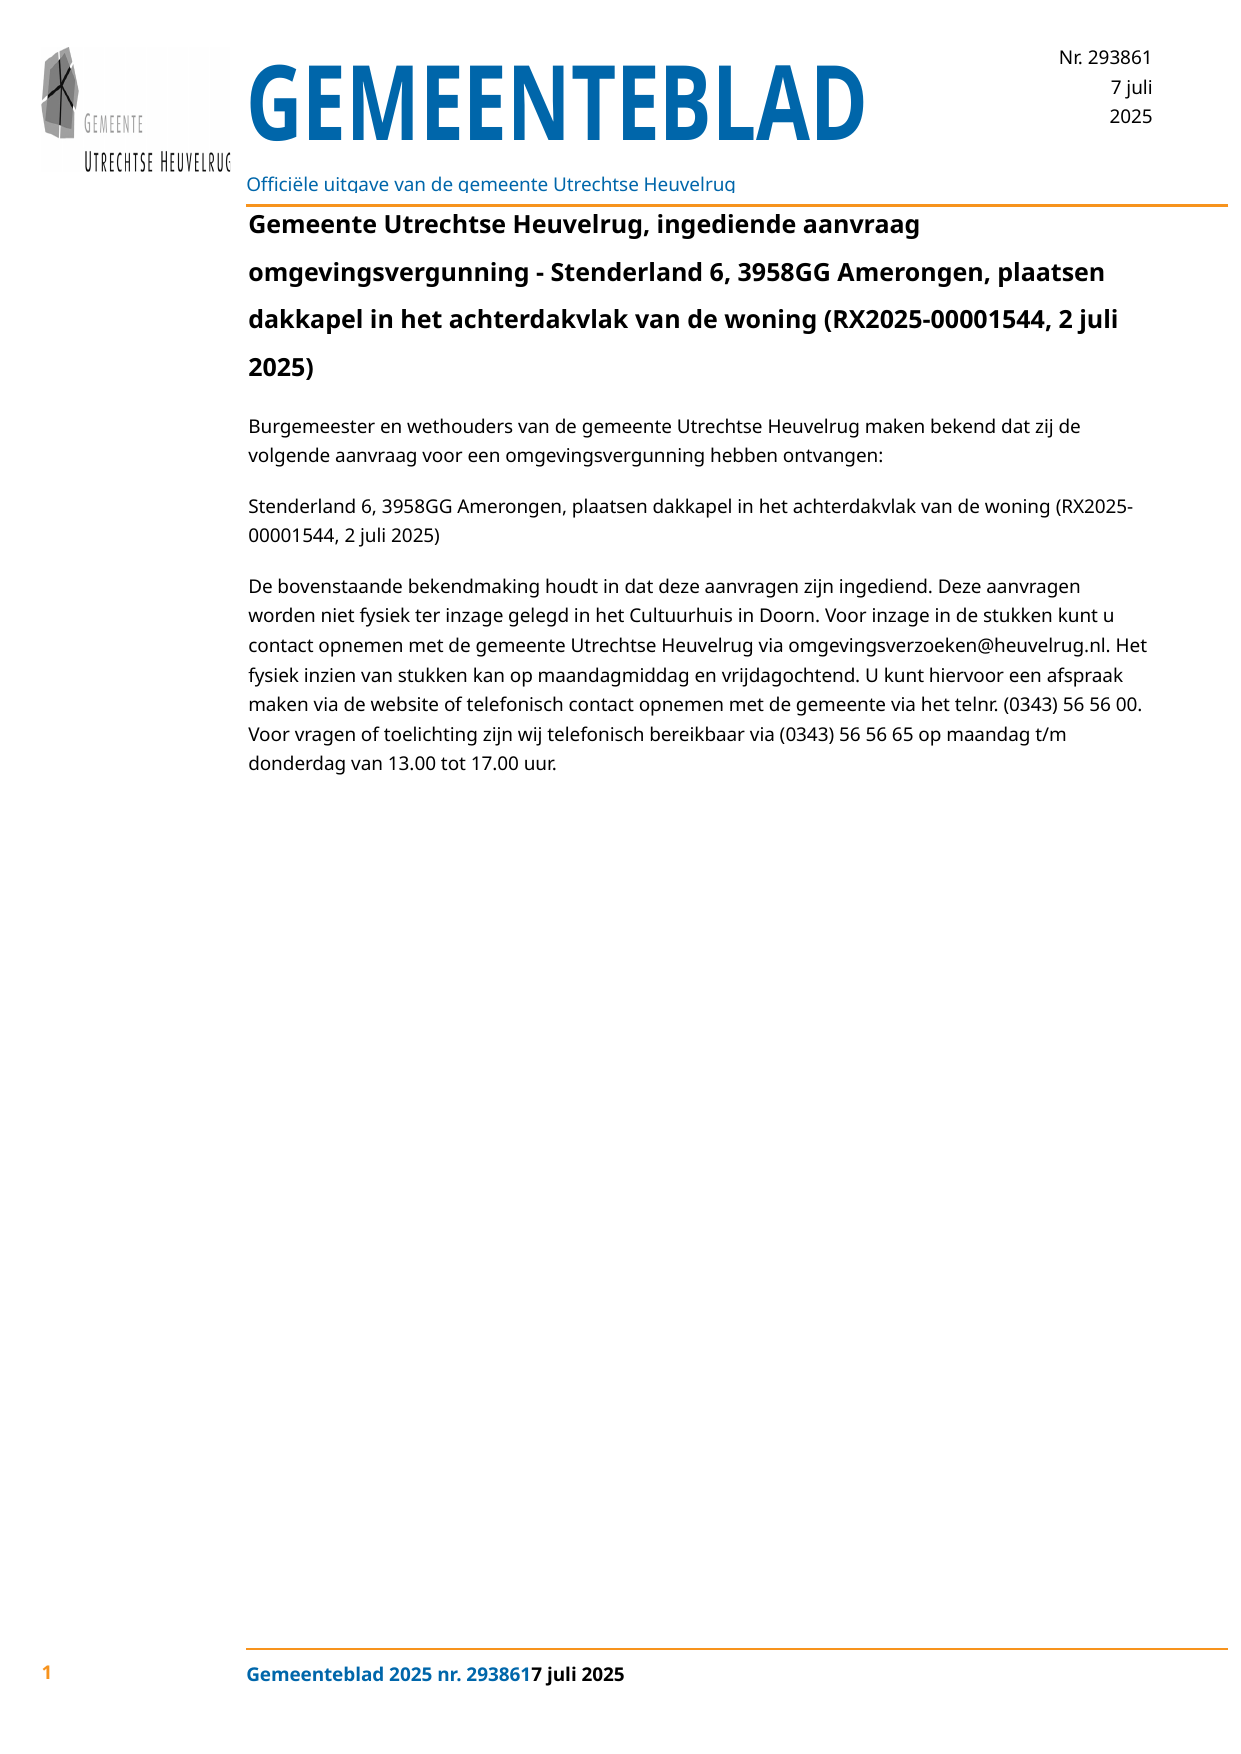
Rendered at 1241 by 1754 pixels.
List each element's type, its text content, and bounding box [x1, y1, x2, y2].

text Stenderland 6, 3958GG Amerongen, plaatsen dakkapel in het achterdakvlak van de woning (RX2025-00001544, 2 juli 2025) [248, 493, 1152, 548]
picture [41, 47, 231, 172]
text Burgemeester en wethouders van de gemeente Utrechtse Heuvelrug maken bekend dat zij de volgende aanvraag voor een omgevingsvergunning hebben ontvangen: [248, 413, 1152, 468]
text De bovenstaande bekendmaking houdt in dat deze aanvragen zijn ingediend. Deze aanvragen worden niet fysiek ter inzage gelegd in het Cultuurhuis in Doorn. Voor inzage in de stukken kunt u contact opnemen met de gemeente Utrechtse Heuvelrug via omgevingsverzoeken@heuvelrug.nl. Het fysiek inzien van stukken kan op maandagmiddag en vrijdagochtend. U kunt hiervoor een afspraak maken via de website of telefonisch contact opnemen met de gemeente via het telnr. (0343) 56 56 00. Voor vragen of toelichting zijn wij telefonisch bereikbaar via (0343) 56 56 65 op maandag t/m donderdag van 13.00 tot 17.00 uur. [248, 573, 1152, 776]
text Gemeente Utrechtse Heuvelrug, ingediende aanvraag omgevingsvergunning - Stenderland 6, 3958GG Amerongen, plaatsen dakkapel in het achterdakvlak van de woning (RX2025-00001544, 2 juli 2025) [248, 207, 1152, 384]
